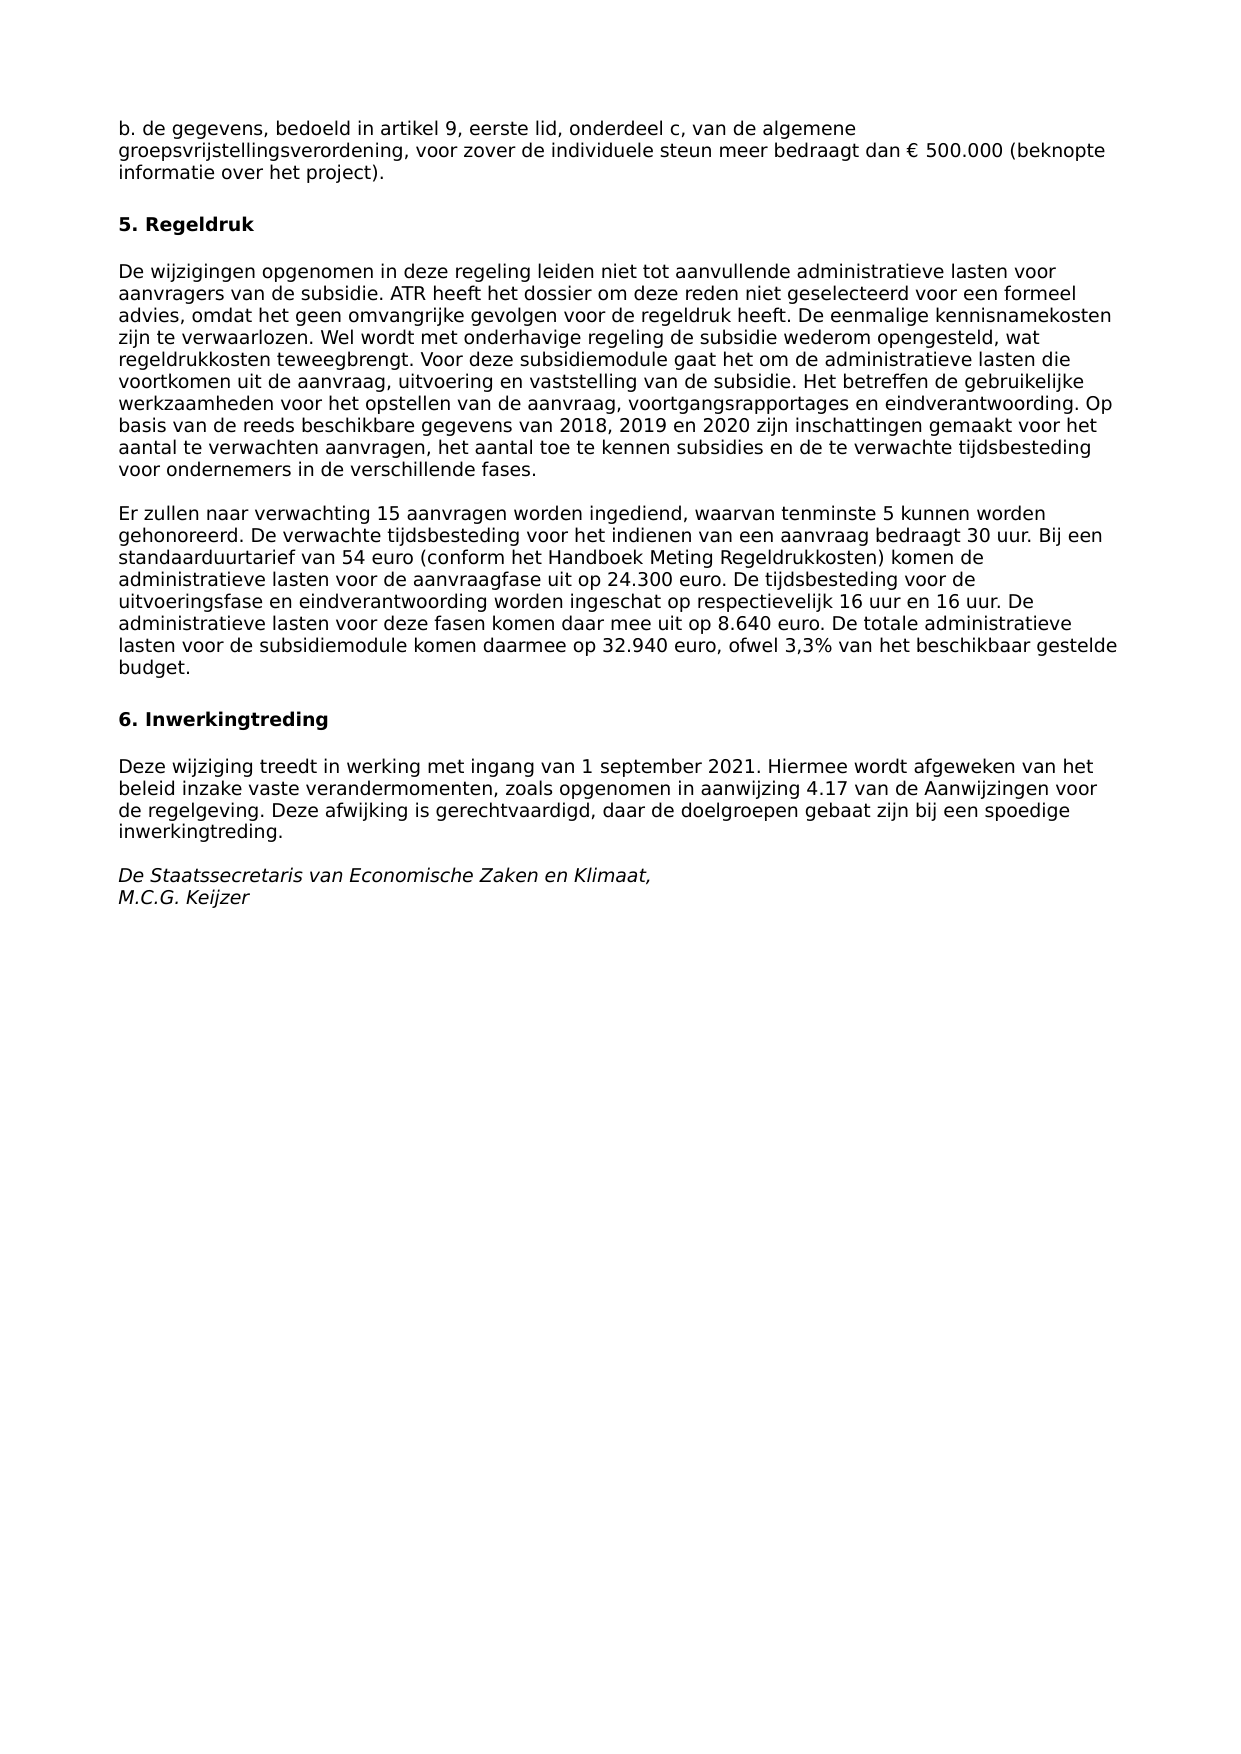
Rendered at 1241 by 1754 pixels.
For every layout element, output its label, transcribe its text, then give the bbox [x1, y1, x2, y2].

subtitle 6. Inwerkingtreding [118, 708, 1122, 731]
text De Staatssecretaris van Economische Zaken en Klimaat, M.C.G. Keijzer [118, 865, 1122, 909]
text b. de gegevens, bedoeld in artikel 9, eerste lid, onderdeel c, van de algemene groepsvrijstellingsverordening, voor zover de individuele steun meer bedraagt dan € 500.000 (beknopte informatie over het project). [118, 118, 1122, 184]
subtitle 5. Regeldruk [118, 214, 1122, 236]
text De wijzigingen opgenomen in deze regeling leiden niet tot aanvullende administratieve lasten voor aanvragers van de subsidie. ATR heeft het dossier om deze reden niet geselecteerd voor een formeel advies, omdat het geen omvangrijke gevolgen voor de regeldruk heeft. De eenmalige kennisnamekosten zijn te verwaarlozen. Wel wordt met onderhavige regeling de subsidie wederom opengesteld, wat regeldrukkosten teweegbrengt. Voor deze subsidiemodule gaat het om de administratieve lasten die voortkomen uit de aanvraag, uitvoering en vaststelling van de subsidie. Het betreffen de gebruikelijke werkzaamheden voor het opstellen van de aanvraag, voortgangsrapportages en eindverantwoording. Op basis van de reeds beschikbare gegevens van 2018, 2019 en 2020 zijn inschattingen gemaakt voor het aantal te verwachten aanvragen, het aantal toe te kennen subsidies en de te verwachte tijdsbesteding voor ondernemers in de verschillende fases. [118, 261, 1122, 481]
text Er zullen naar verwachting 15 aanvragen worden ingediend, waarvan tenminste 5 kunnen worden gehonoreerd. De verwachte tijdsbesteding voor het indienen van een aanvraag bedraagt 30 uur. Bij een standaarduurtarief van 54 euro (conform het Handboek Meting Regeldrukkosten) komen de administratieve lasten voor de aanvraagfase uit op 24.300 euro. De tijdsbesteding voor de uitvoeringsfase en eindverantwoording worden ingeschat op respectievelijk 16 uur en 16 uur. De administratieve lasten voor deze fasen komen daar mee uit op 8.640 euro. De totale administratieve lasten voor de subsidiemodule komen daarmee op 32.940 euro, ofwel 3,3% van het beschikbaar gestelde budget. [118, 503, 1122, 678]
text Deze wijziging treedt in werking met ingang van 1 september 2021. Hiermee wordt afgeweken van het beleid inzake vaste verandermomenten, zoals opgenomen in aanwijzing 4.17 van de Aanwijzingen voor de regelgeving. Deze afwijking is gerechtvaardigd, daar de doelgroepen gebaat zijn bij een spoedige inwerkingtreding. [118, 756, 1122, 843]
